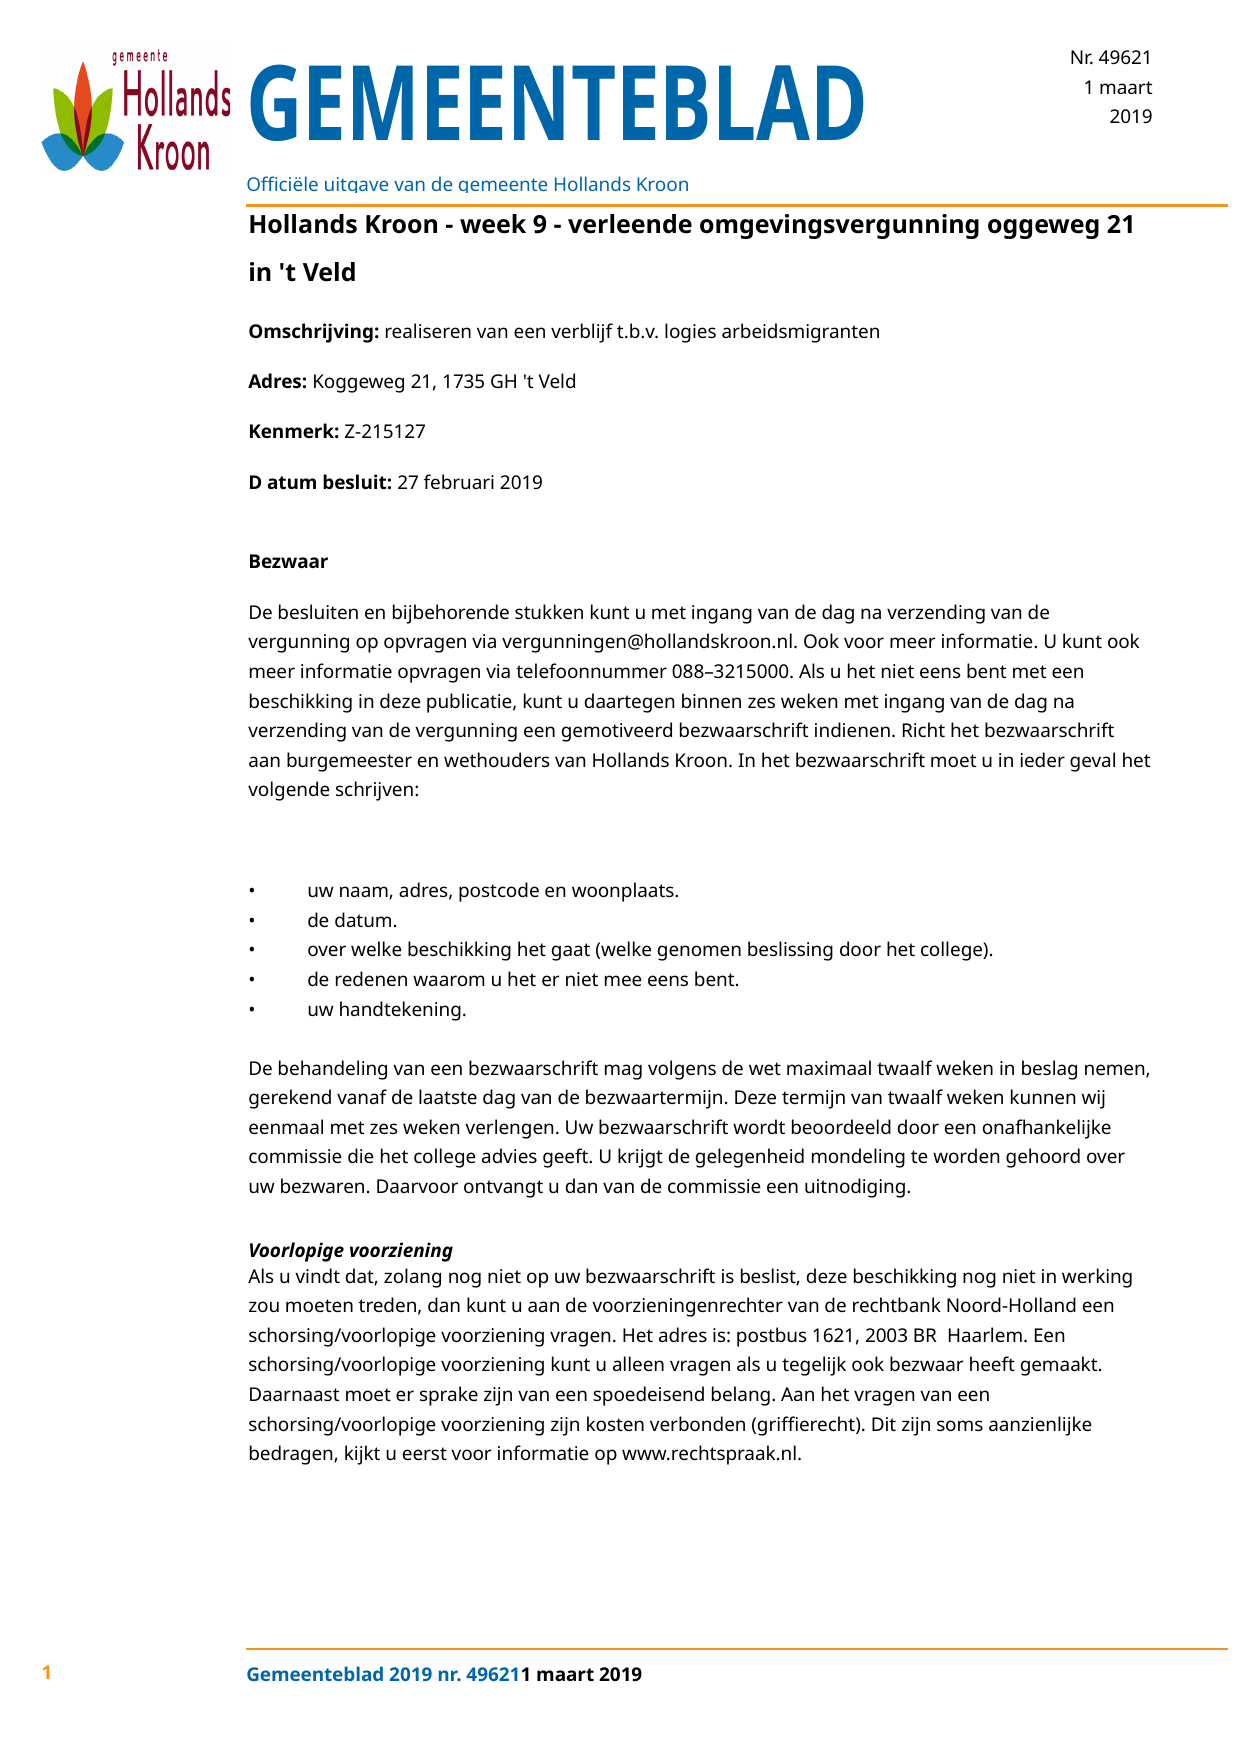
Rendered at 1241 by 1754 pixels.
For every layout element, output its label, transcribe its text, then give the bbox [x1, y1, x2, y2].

text Als u vindt dat, zolang nog niet op uw bezwaarschrift is beslist, deze beschikking nog niet in werking zou moeten treden, dan kunt u aan de voorzieningenrechter van de rechtbank Noord-Holland een schorsing/voorlopige voorziening vragen. Het adres is: postbus 1621, 2003 BR Haarlem. Een schorsing/voorlopige voorziening kunt u alleen vragen als u tegelijk ook bezwaar heeft gemaakt. Daarnaast moet er sprake zijn van een spoedeisend belang. Aan het vragen van een schorsing/voorlopige voorziening zijn kosten verbonden (griffierecht). Dit zijn soms aanzienlijke bedragen, kijkt u eerst voor informatie op www.rechtspraak.nl. [248, 1263, 1152, 1466]
list de redenen waarom u het er niet mee eens bent. [248, 966, 1152, 992]
text De behandeling van een bezwaarschrift mag volgens de wet maximaal twaalf weken in beslag nemen, gerekend vanaf de laatste dag van de bezwaartermijn. Deze termijn van twaalf weken kunnen wij eenmaal met zes weken verlengen. Uw bezwaarschrift wordt beoordeeld door een onafhankelijke commissie die het college advies geeft. U krijgt de gelegenheid mondeling te worden gehoord over uw bezwaren. Daarvoor ontvangt u dan van de commissie een uitnodiging. [248, 1055, 1152, 1199]
text Kenmerk: Z-215127 [248, 419, 1152, 444]
picture [41, 47, 231, 172]
text Voorlopige voorziening [248, 1237, 1152, 1263]
table_header D atum besluit: 27 februari 2019 [248, 469, 700, 495]
text Hollands Kroon - week 9 - verleende omgevingsvergunning oggeweg 21 in 't Veld [248, 207, 1152, 288]
list uw handtekening. [248, 996, 1152, 1021]
list de datum. [248, 907, 1152, 933]
text De besluiten en bijbehorende stukken kunt u met ingang van de dag na verzending van de vergunning op opvragen via vergunningen@hollandskroon.nl. Ook voor meer informatie. U kunt ook meer informatie opvragen via telefoonnummer 088–3215000. Als u het niet eens bent met een beschikking in deze publicatie, kunt u daartegen binnen zes weken met ingang van de dag na verzending van de vergunning een gemotiveerd bezwaarschrift indienen. Richt het bezwaarschrift aan burgemeester en wethouders van Hollands Kroon. In het bezwaarschrift moet u in ieder geval het volgende schrijven: [248, 599, 1152, 802]
text Adres: Koggeweg 21, 1735 GH 't Veld [248, 368, 1152, 394]
list over welke beschikking het gaat (welke genomen beslissing door het college). [248, 937, 1152, 962]
table_header [700, 469, 1152, 495]
text Bezwaar [248, 549, 1152, 574]
text Omschrijving: realiseren van een verblijf t.b.v. logies arbeidsmigranten [248, 318, 1152, 344]
list uw naam, adres, postcode en woonplaats. [248, 877, 1152, 903]
